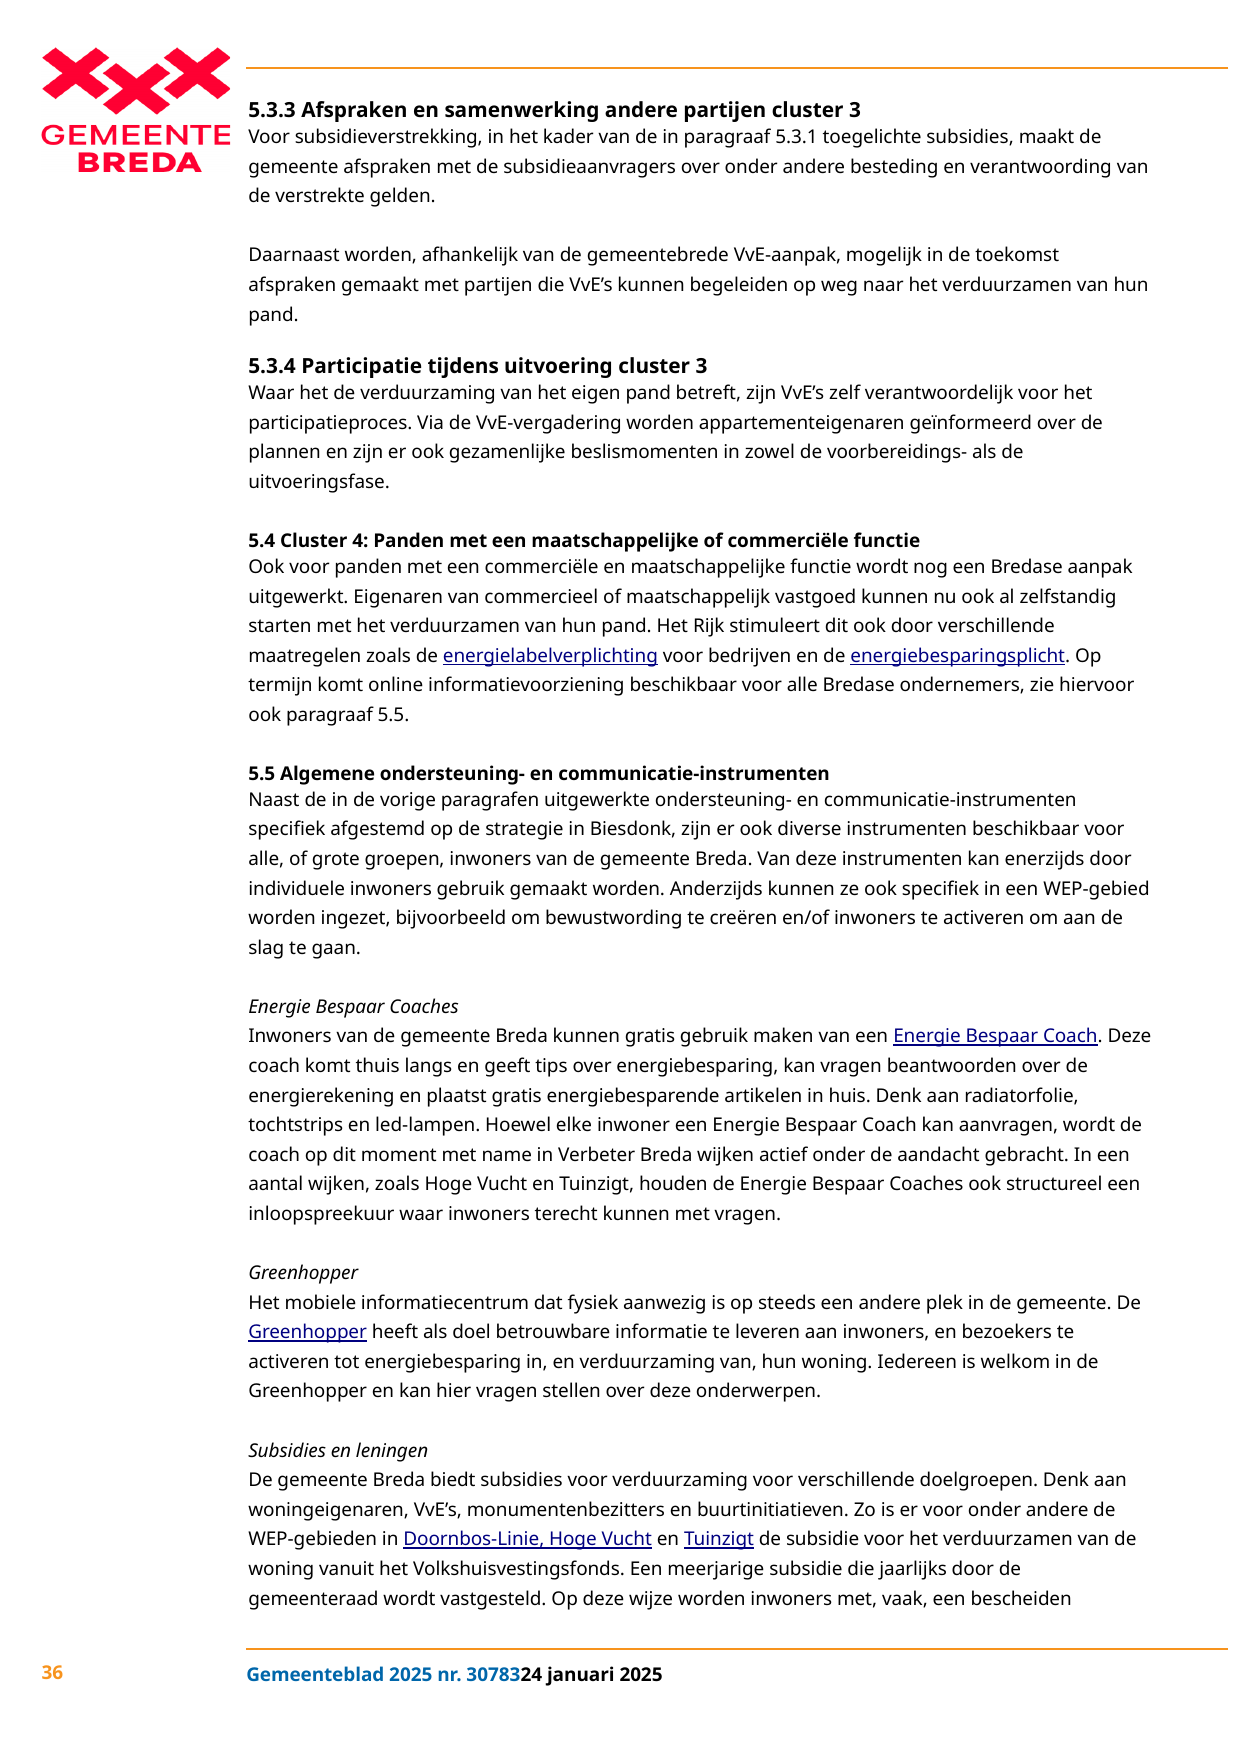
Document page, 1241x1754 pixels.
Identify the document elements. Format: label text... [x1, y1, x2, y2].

text 5.3.4 Participatie tijdens uitvoering cluster 3 [248, 351, 1152, 379]
text Daarnaast worden, afhankelijk van de gemeentebrede VvE-aanpak, mogelijk in de toekomst afspraken gemaakt met partijen die VvE’s kunnen begeleiden op weg naar het verduurzamen van hun pand. [248, 242, 1152, 326]
text Energie Bespaar Coaches [248, 993, 1152, 1019]
text 5.3.3 Afspraken en samenwerking andere partijen cluster 3 [248, 95, 1152, 123]
text De gemeente Breda biedt subsidies voor verduurzaming voor verschillende doelgroepen. Denk aan woningeigenaren, VvE’s, monumentenbezitters en buurtinitiatieven. Zo is er voor onder andere de WEP-gebieden in Doornbos-Linie, Hoge Vucht en Tuinzigt de subsidie voor het verduurzamen van de woning vanuit het Volkshuisvestingsfonds. Een meerjarige subsidie die jaarlijks door de gemeenteraad wordt vastgesteld. Op deze wijze worden inwoners met, vaak, een bescheiden [248, 1466, 1152, 1611]
text Voor subsidieverstrekking, in het kader van de in paragraaf 5.3.1 toegelichte subsidies, maakt de gemeente afspraken met de subsidieaanvragers over onder andere besteding en verantwoording van de verstrekte gelden. [248, 123, 1152, 208]
text Inwoners van de gemeente Breda kunnen gratis gebruik maken van een Energie Bespaar Coach. Deze coach komt thuis langs en geeft tips over energiebesparing, kan vragen beantwoorden over de energierekening en plaatst gratis energiebesparende artikelen in huis. Denk aan radiatorfolie, tochtstrips en led-lampen. Hoewel elke inwoner een Energie Bespaar Coach kan aanvragen, wordt de coach op dit moment met name in Verbeter Breda wijken actief onder de aandacht gebracht. In een aantal wijken, zoals Hoge Vucht en Tuinzigt, houden de Energie Bespaar Coaches ook structureel een inloopspreekuur waar inwoners terecht kunnen met vragen. [248, 1023, 1152, 1226]
picture [41, 47, 231, 172]
text 5.4 Cluster 4: Panden met een maatschappelijke of commerciële functie [248, 527, 1152, 553]
text Waar het de verduurzaming van het eigen pand betreft, zijn VvE’s zelf verantwoordelijk voor het participatieproces. Via de VvE-vergadering worden appartementeigenaren geïnformeerd over de plannen en zijn er ook gezamenlijke beslismomenten in zowel de voorbereidings- als de uitvoeringsfase. [248, 379, 1152, 494]
text Naast de in de vorige paragrafen uitgewerkte ondersteuning- en communicatie-instrumenten specifiek afgestemd op de strategie in Biesdonk, zijn er ook diverse instrumenten beschikbaar voor alle, of grote groepen, inwoners van de gemeente Breda. Van deze instrumenten kan enerzijds door individuele inwoners gebruik gemaakt worden. Anderzijds kunnen ze ook specifiek in een WEP-gebied worden ingezet, bijvoorbeeld om bewustwording te creëren en/of inwoners te activeren om aan de slag te gaan. [248, 786, 1152, 960]
text Ook voor panden met een commerciële en maatschappelijke functie wordt nog een Bredase aanpak uitgewerkt. Eigenaren van commercieel of maatschappelijk vastgoed kunnen nu ook al zelfstandig starten met het verduurzamen van hun pand. Het Rijk stimuleert dit ook door verschillende maatregelen zoals de energielabelverplichting voor bedrijven en de energiebesparingsplicht. Op termijn komt online informatievoorziening beschikbaar voor alle Bredase ondernemers, zie hiervoor ook paragraaf 5.5. [248, 553, 1152, 727]
text 5.5 Algemene ondersteuning- en communicatie-instrumenten [248, 760, 1152, 786]
text Het mobiele informatiecentrum dat fysiek aanwezig is op steeds een andere plek in de gemeente. De Greenhopper heeft als doel betrouwbare informatie te leveren aan inwoners, en bezoekers te activeren tot energiebesparing in, en verduurzaming van, hun woning. Iedereen is welkom in de Greenhopper en kan hier vragen stellen over deze onderwerpen. [248, 1289, 1152, 1403]
text Subsidies en leningen [248, 1437, 1152, 1463]
text Greenhopper [248, 1259, 1152, 1285]
